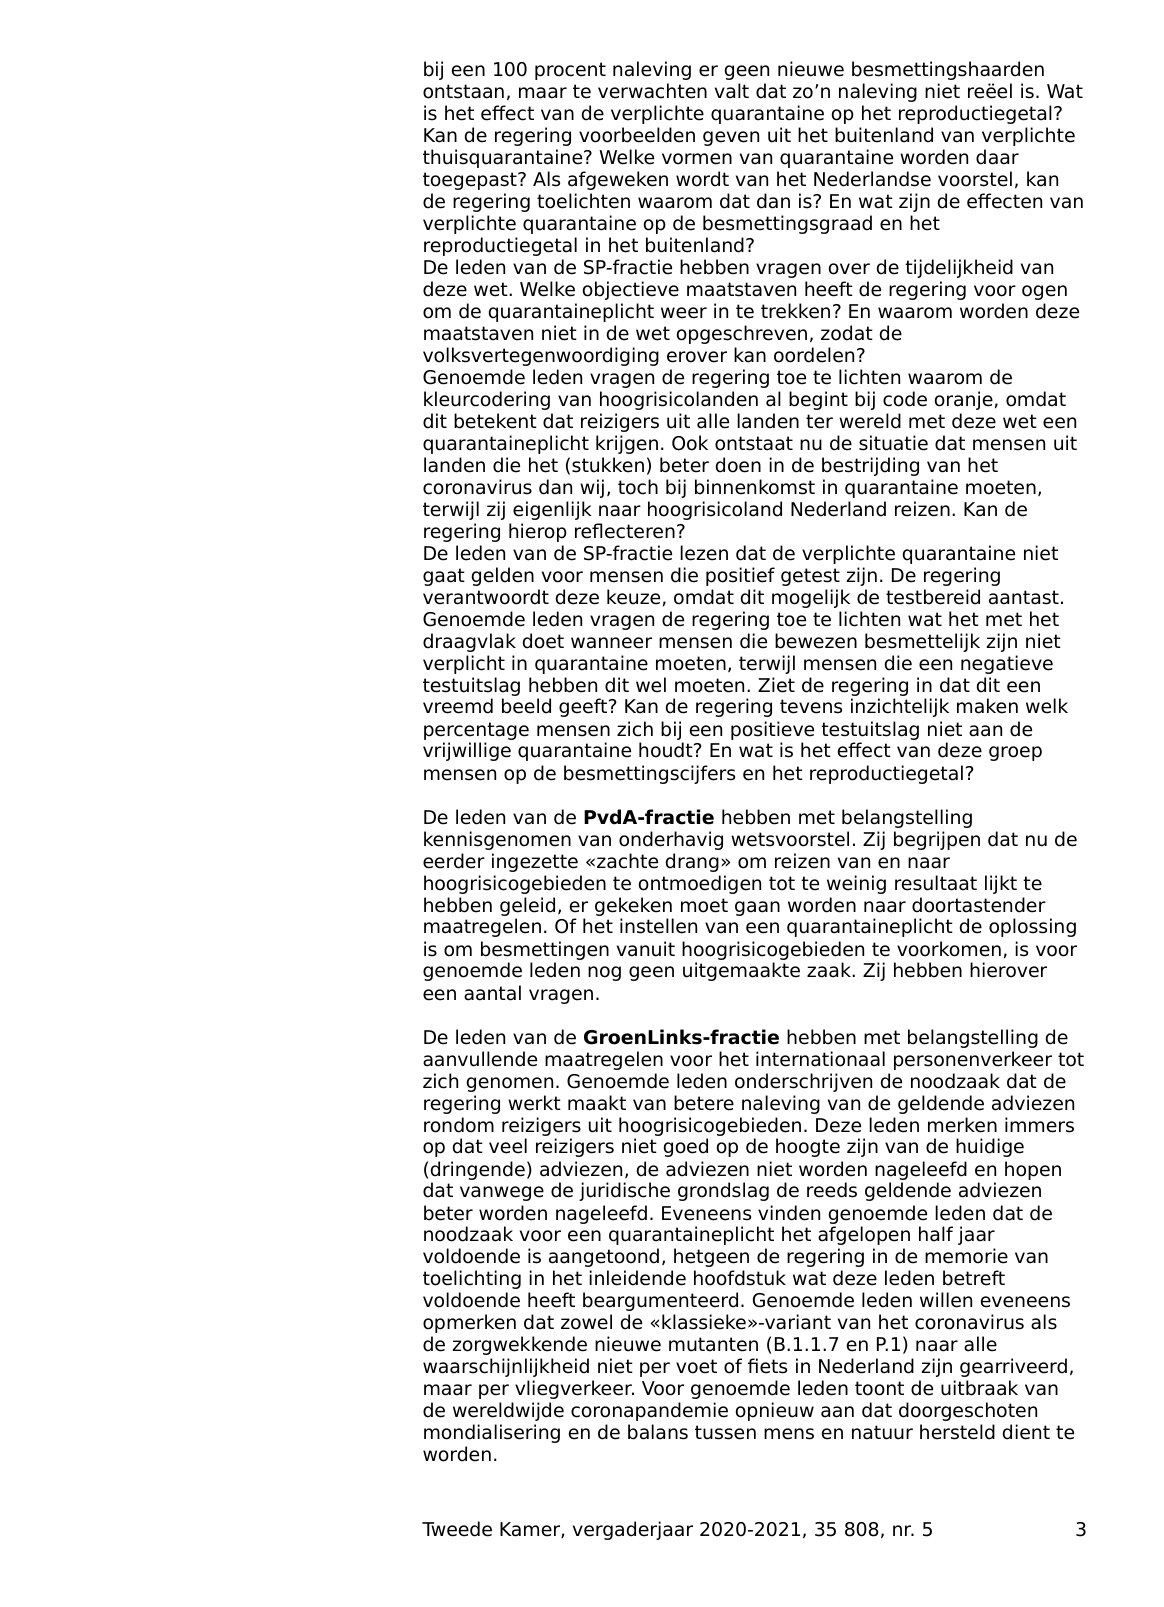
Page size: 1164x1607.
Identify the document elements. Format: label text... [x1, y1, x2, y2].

text bij een 100 procent naleving er geen nieuwe besmettingshaarden ontstaan, maar te verwachten valt dat zo’n naleving niet reëel is. Wat is het effect van de verplichte quarantaine op het reproductiegetal? [422, 59, 1087, 125]
text De leden van de SP-fractie lezen dat de verplichte quarantaine niet gaat gelden voor mensen die positief getest zijn. De regering verantwoordt deze keuze, omdat dit mogelijk de testbereid aantast. Genoemde leden vragen de regering toe te lichten wat het met het draagvlak doet wanneer mensen die bewezen besmettelijk zijn niet verplicht in quarantaine moeten, terwijl mensen die een negatieve testuitslag hebben dit wel moeten. Ziet de regering in dat dit een vreemd beeld geeft? Kan de regering tevens inzichtelijk maken welk percentage mensen zich bij een positieve testuitslag niet aan de vrijwillige quarantaine houdt? En wat is het effect van deze groep mensen op de besmettingscijfers en het reproductiegetal? [422, 543, 1087, 784]
text De leden van de SP-fractie hebben vragen over de tijdelijkheid van deze wet. Welke objectieve maatstaven heeft de regering voor ogen om de quarantaineplicht weer in te trekken? En waarom worden deze maatstaven niet in de wet opgeschreven, zodat de volksvertegenwoordiging erover kan oordelen? [422, 257, 1087, 367]
text De leden van de GroenLinks-fractie hebben met belangstelling de aanvullende maatregelen voor het internationaal personenverkeer tot zich genomen. Genoemde leden onderschrijven de noodzaak dat de regering werkt maakt van betere naleving van de geldende adviezen rondom reizigers uit hoogrisicogebieden. Deze leden merken immers op dat veel reizigers niet goed op de hoogte zijn van de huidige (dringende) adviezen, de adviezen niet worden nageleefd en hopen dat vanwege de juridische grondslag de reeds geldende adviezen beter worden nageleefd. Eveneens vinden genoemde leden dat de noodzaak voor een quarantaineplicht het afgelopen half jaar voldoende is aangetoond, hetgeen de regering in de memorie van toelichting in het inleidende hoofdstuk wat deze leden betreft voldoende heeft beargumenteerd. Genoemde leden willen eveneens opmerken dat zowel de «klassieke»-variant van het coronavirus als de zorgwekkende nieuwe mutanten (B.1.1.7 en P.1) naar alle waarschijnlijkheid niet per voet of fiets in Nederland zijn gearriveerd, maar per vliegverkeer. Voor genoemde leden toont de uitbraak van de wereldwijde coronapandemie opnieuw aan dat doorgeschoten mondialisering en de balans tussen mens en natuur hersteld dient te worden. [422, 1027, 1087, 1466]
text Kan de regering voorbeelden geven uit het buitenland van verplichte thuisquarantaine? Welke vormen van quarantaine worden daar toegepast? Als afgeweken wordt van het Nederlandse voorstel, kan de regering toelichten waarom dat dan is? En wat zijn de effecten van verplichte quarantaine op de besmettingsgraad en het reproductiegetal in het buitenland? [422, 125, 1087, 257]
text De leden van de PvdA-fractie hebben met belangstelling kennisgenomen van onderhavig wetsvoorstel. Zij begrijpen dat nu de eerder ingezette «zachte drang» om reizen van en naar hoogrisicogebieden te ontmoedigen tot te weinig resultaat lijkt te hebben geleid, er gekeken moet gaan worden naar doortastender maatregelen. Of het instellen van een quarantaineplicht de oplossing is om besmettingen vanuit hoogrisicogebieden te voorkomen, is voor genoemde leden nog geen uitgemaakte zaak. Zij hebben hierover een aantal vragen. [422, 807, 1087, 1004]
text Genoemde leden vragen de regering toe te lichten waarom de kleurcodering van hoogrisicolanden al begint bij code oranje, omdat dit betekent dat reizigers uit alle landen ter wereld met deze wet een quarantaineplicht krijgen. Ook ontstaat nu de situatie dat mensen uit landen die het (stukken) beter doen in de bestrijding van het coronavirus dan wij, toch bij binnenkomst in quarantaine moeten, terwijl zij eigenlijk naar hoogrisicoland Nederland reizen. Kan de regering hierop reflecteren? [422, 367, 1087, 543]
